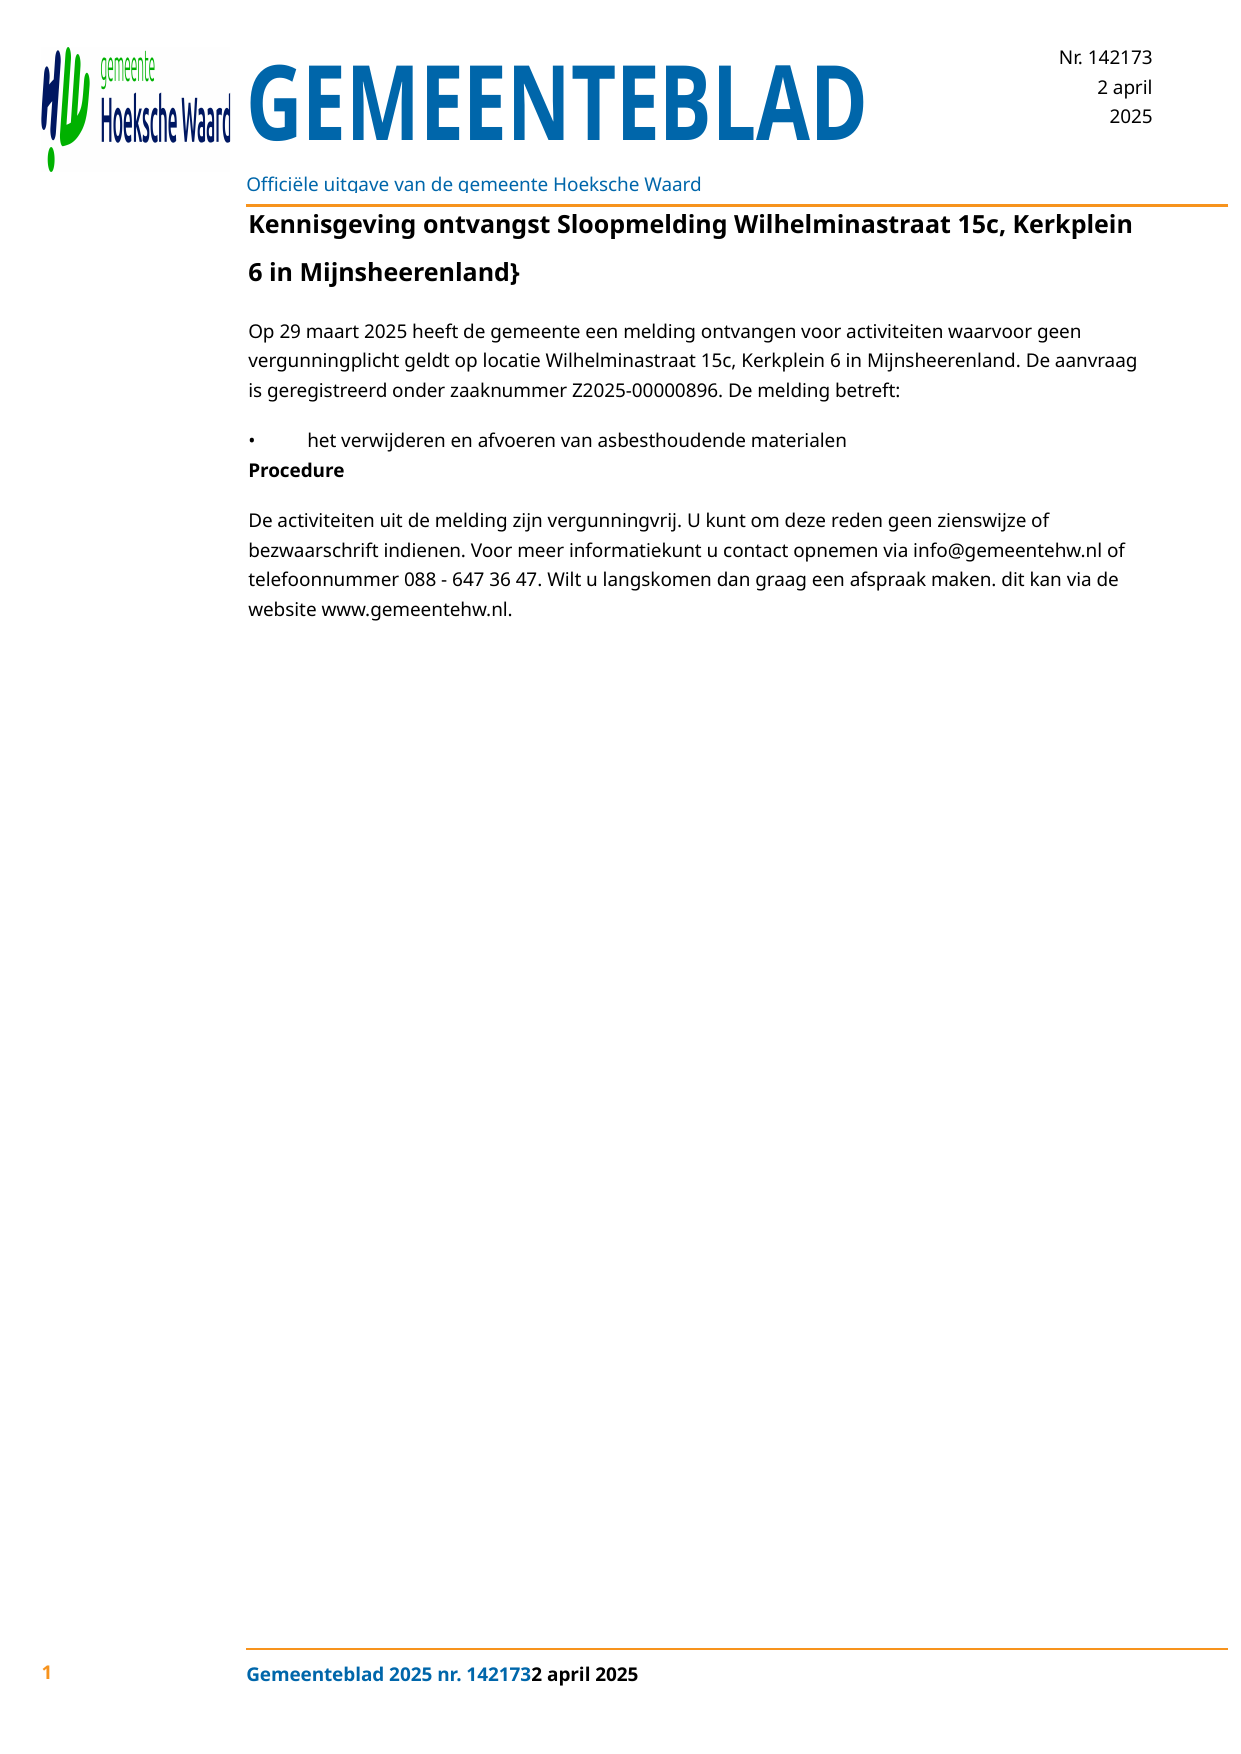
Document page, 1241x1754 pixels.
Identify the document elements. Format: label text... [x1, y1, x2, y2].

picture [41, 47, 231, 172]
text De activiteiten uit de melding zijn vergunningvrij. U kunt om deze reden geen zienswijze of bezwaarschrift indienen. Voor meer informatiekunt u contact opnemen via info@gemeentehw.nl of telefoonnummer 088 - 647 36 47. Wilt u langskomen dan graag een afspraak maken. dit kan via de website www.gemeentehw.nl. [248, 507, 1152, 622]
text Kennisgeving ontvangst Sloopmelding Wilhelminastraat 15c, Kerkplein 6 in Mijnsheerenland} [248, 207, 1152, 288]
list het verwijderen en afvoeren van asbesthoudende materialen [248, 427, 1152, 453]
text Op 29 maart 2025 heeft de gemeente een melding ontvangen voor activiteiten waarvoor geen vergunningplicht geldt op locatie Wilhelminastraat 15c, Kerkplein 6 in Mijnsheerenland. De aanvraag is geregistreerd onder zaaknummer Z2025-00000896. De melding betreft: [248, 318, 1152, 403]
text Procedure [248, 457, 1152, 483]
